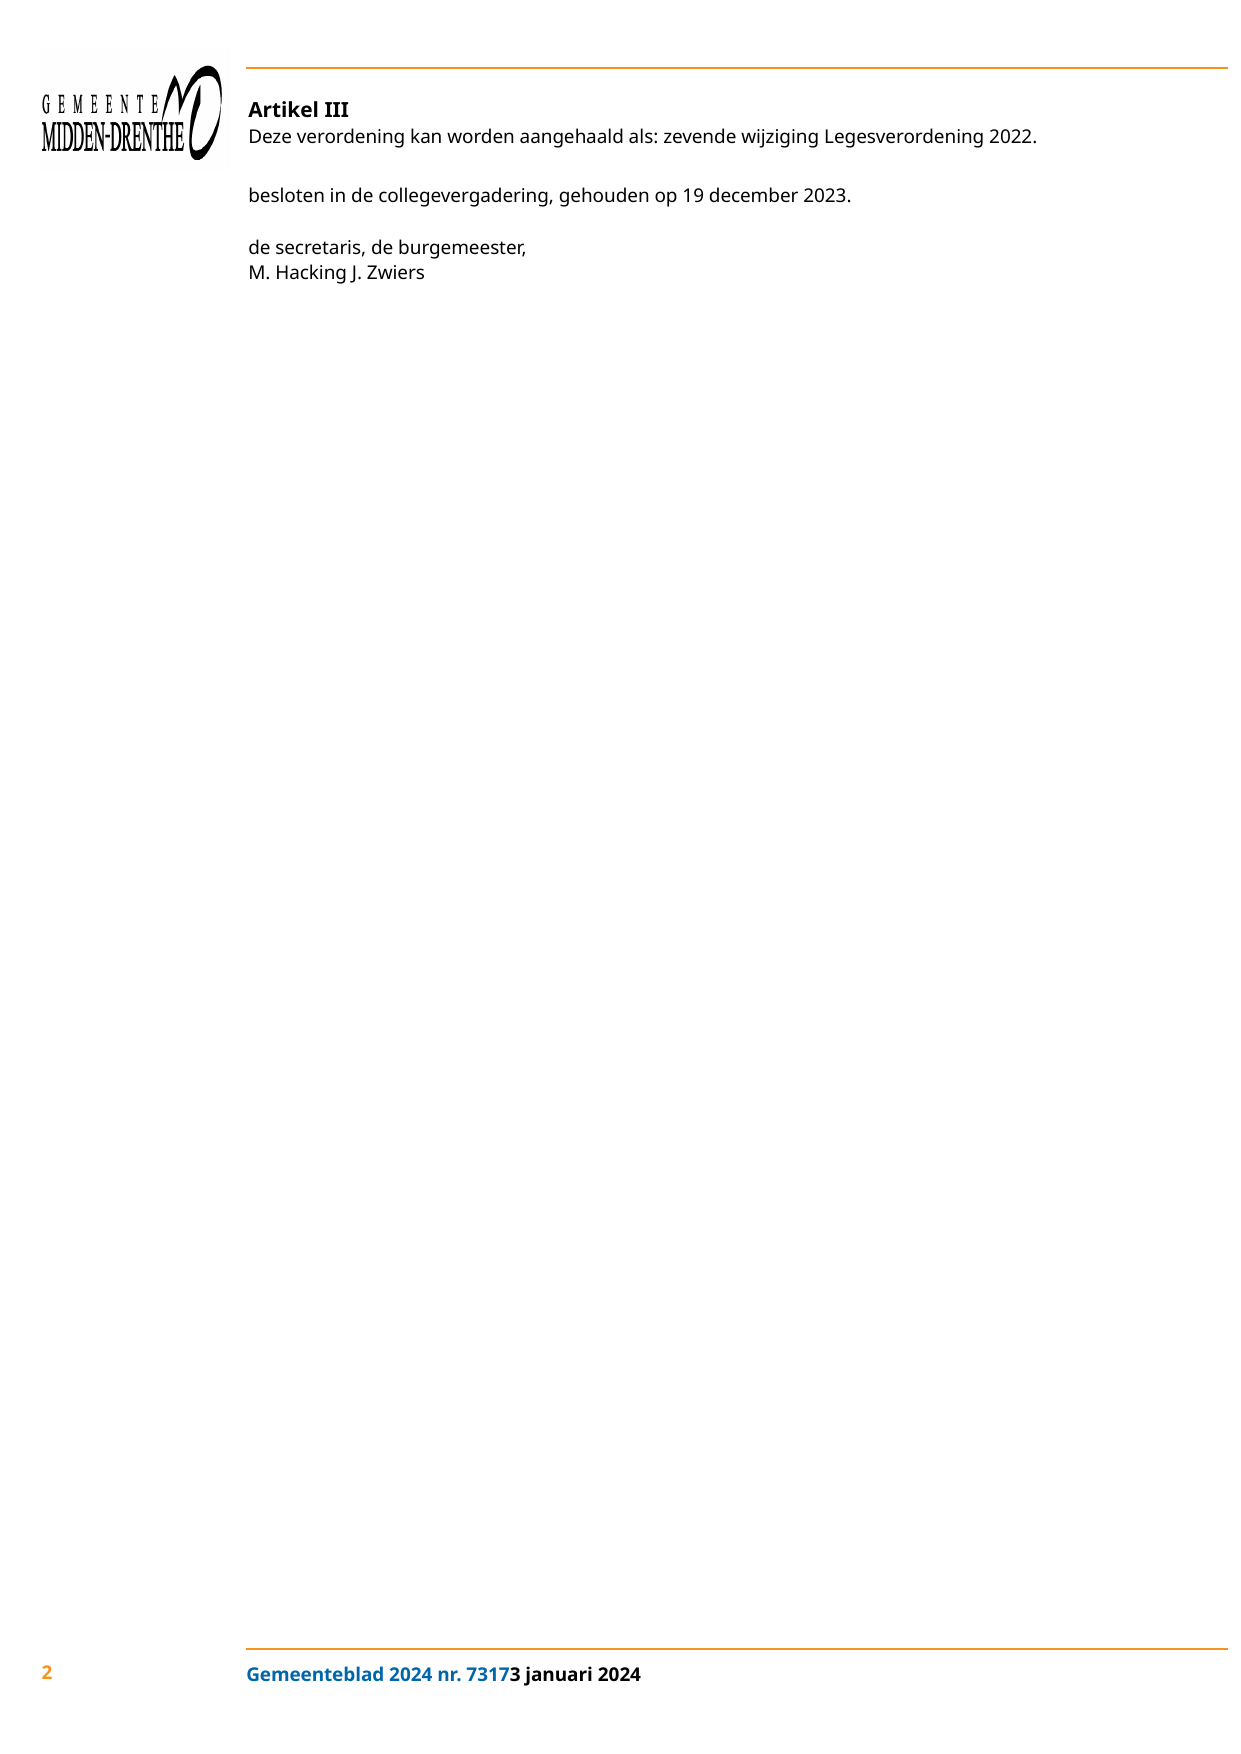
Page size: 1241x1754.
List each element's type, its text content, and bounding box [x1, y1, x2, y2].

text Deze verordening kan worden aangehaald als: zevende wijziging Legesverordening 2022. [248, 123, 1152, 149]
text besloten in de collegevergadering, gehouden op 19 december 2023. [248, 182, 1152, 208]
text Artikel III [248, 95, 1152, 123]
text de secretaris, de burgemeester, [248, 234, 1152, 259]
text M. Hacking J. Zwiers [248, 259, 1152, 285]
picture [41, 47, 231, 172]
